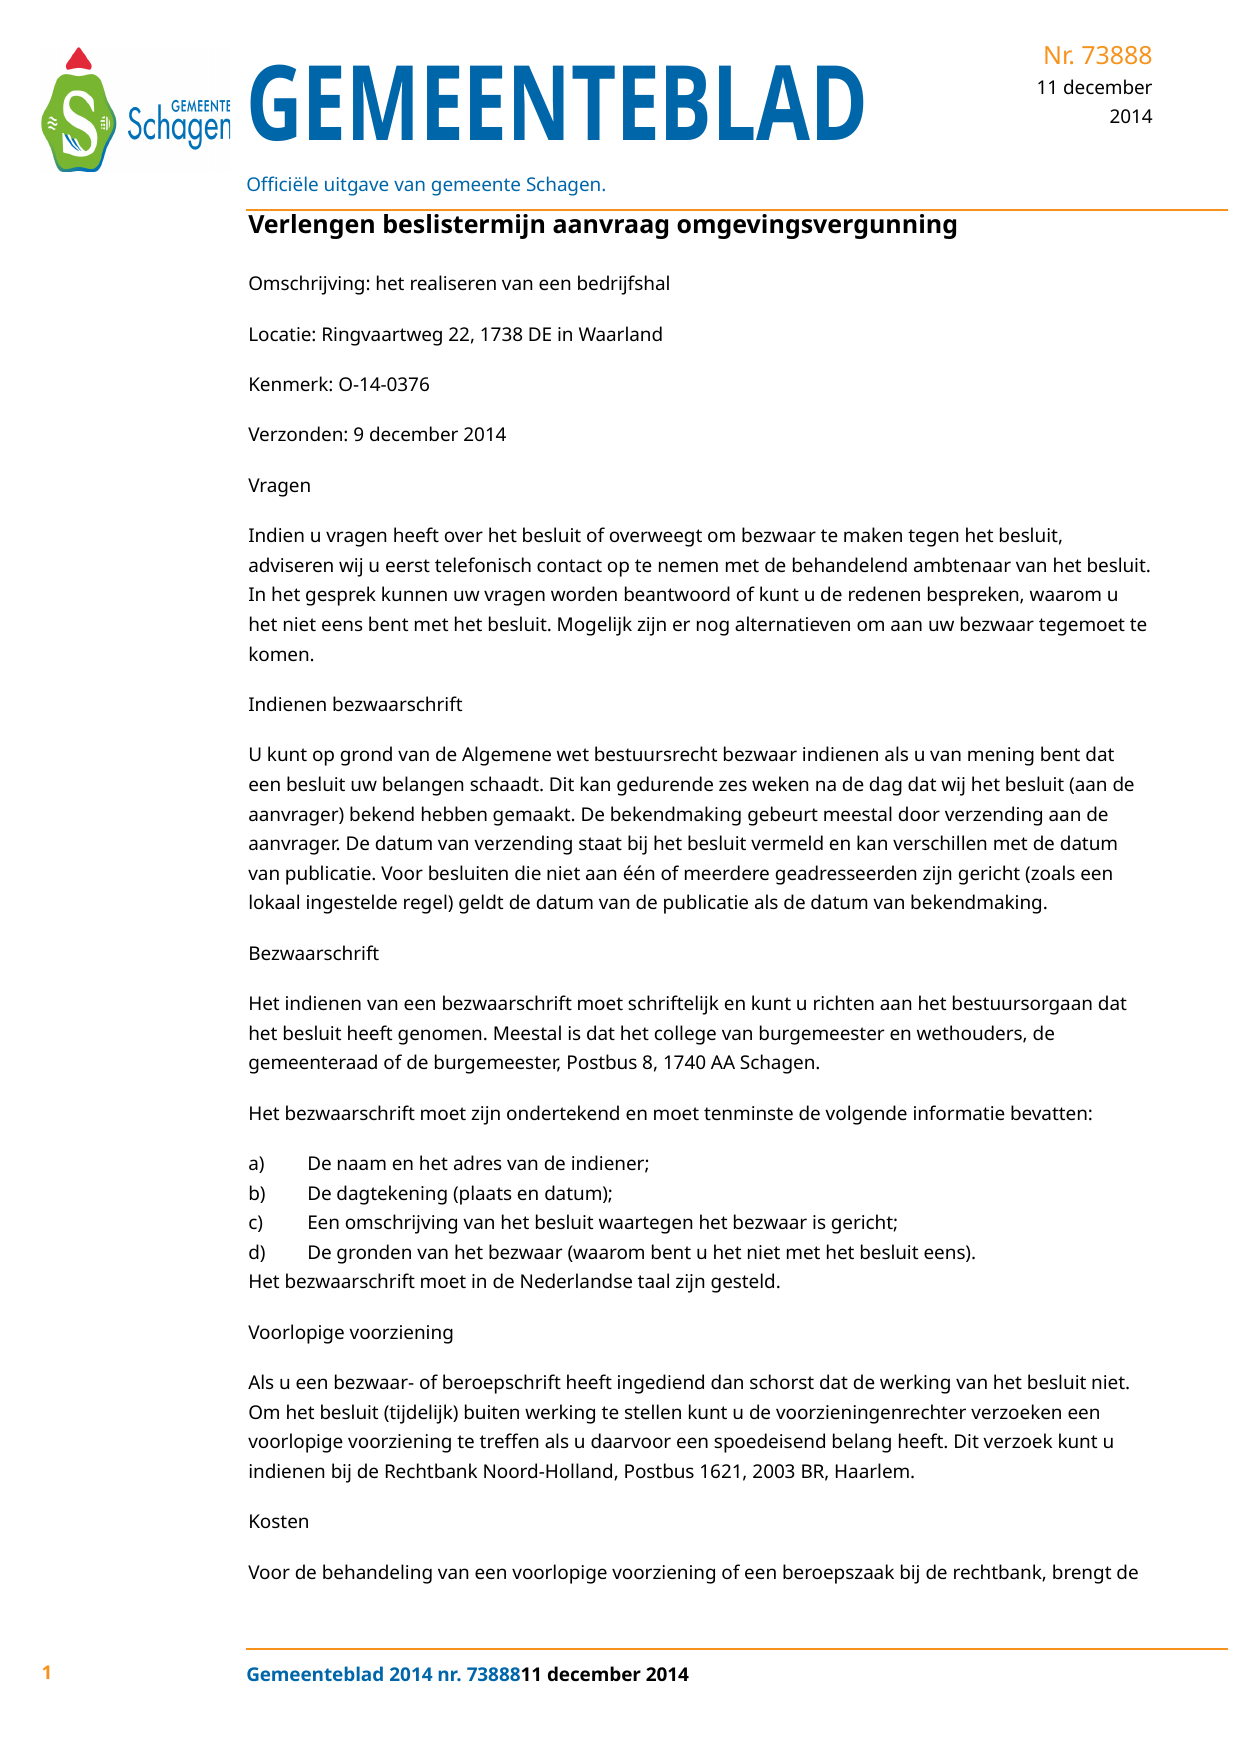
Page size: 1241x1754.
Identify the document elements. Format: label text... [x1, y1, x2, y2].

list De naam en het adres van de indiener; [248, 1150, 1152, 1176]
text Bezwaarschrift [248, 940, 1152, 966]
text Verzonden: 9 december 2014 [248, 422, 1152, 447]
text Vragen [248, 472, 1152, 498]
text Indienen bezwaarschrift [248, 691, 1152, 717]
list De dagtekening (plaats en datum); [248, 1180, 1152, 1206]
text Het bezwaarschrift moet zijn ondertekend en moet tenminste de volgende informatie bevatten: [248, 1100, 1152, 1126]
text Kenmerk: O-14-0376 [248, 371, 1152, 397]
text Verlengen beslistermijn aanvraag omgevingsvergunning [248, 211, 1152, 241]
text Het bezwaarschrift moet in de Nederlandse taal zijn gesteld. [248, 1269, 1152, 1294]
text Het indienen van een bezwaarschrift moet schriftelijk en kunt u richten aan het bestuursorgaan dat het besluit heeft genomen. Meestal is dat het college van burgemeester en wethouders, de gemeenteraad of de burgemeester, Postbus 8, 1740 AA Schagen. [248, 990, 1152, 1075]
text Indien u vragen heeft over het besluit of overweegt om bezwaar te maken tegen het besluit, adviseren wij u eerst telefonisch contact op te nemen met de behandelend ambtenaar van het besluit. In het gesprek kunnen uw vragen worden beantwoord of kunt u de redenen bespreken, waarom u het niet eens bent met het besluit. Mogelijk zijn er nog alternatieven om aan uw bezwaar tegemoet te komen. [248, 522, 1152, 666]
list Een omschrijving van het besluit waartegen het bezwaar is gericht; [248, 1209, 1152, 1235]
text Voorlopige voorziening [248, 1319, 1152, 1345]
text Kosten [248, 1509, 1152, 1534]
picture [41, 47, 231, 172]
text Voor de behandeling van een voorlopige voorziening of een beroepszaak bij de rechtbank, brengt de [248, 1559, 1152, 1585]
text Locatie: Ringvaartweg 22, 1738 DE in Waarland [248, 321, 1152, 346]
list De gronden van het bezwaar (waarom bent u het niet met het besluit eens). [248, 1239, 1152, 1265]
text U kunt op grond van de Algemene wet bestuursrecht bezwaar indienen als u van mening bent dat een besluit uw belangen schaadt. Dit kan gedurende zes weken na de dag dat wij het besluit (aan de aanvrager) bekend hebben gemaakt. De bekendmaking gebeurt meestal door verzending aan de aanvrager. De datum van verzending staat bij het besluit vermeld en kan verschillen met de datum van publicatie. Voor besluiten die niet aan één of meerdere geadresseerden zijn gericht (zoals een lokaal ingestelde regel) geldt de datum van de publicatie als de datum van bekendmaking. [248, 742, 1152, 915]
text Als u een bezwaar- of beroepschrift heeft ingediend dan schorst dat de werking van het besluit niet. Om het besluit (tijdelijk) buiten werking te stellen kunt u de voorzieningenrechter verzoeken een voorlopige voorziening te treffen als u daarvoor een spoedeisend belang heeft. Dit verzoek kunt u indienen bij de Rechtbank Noord-Holland, Postbus 1621, 2003 BR, Haarlem. [248, 1369, 1152, 1484]
text Omschrijving: het realiseren van een bedrijfshal [248, 270, 1152, 296]
